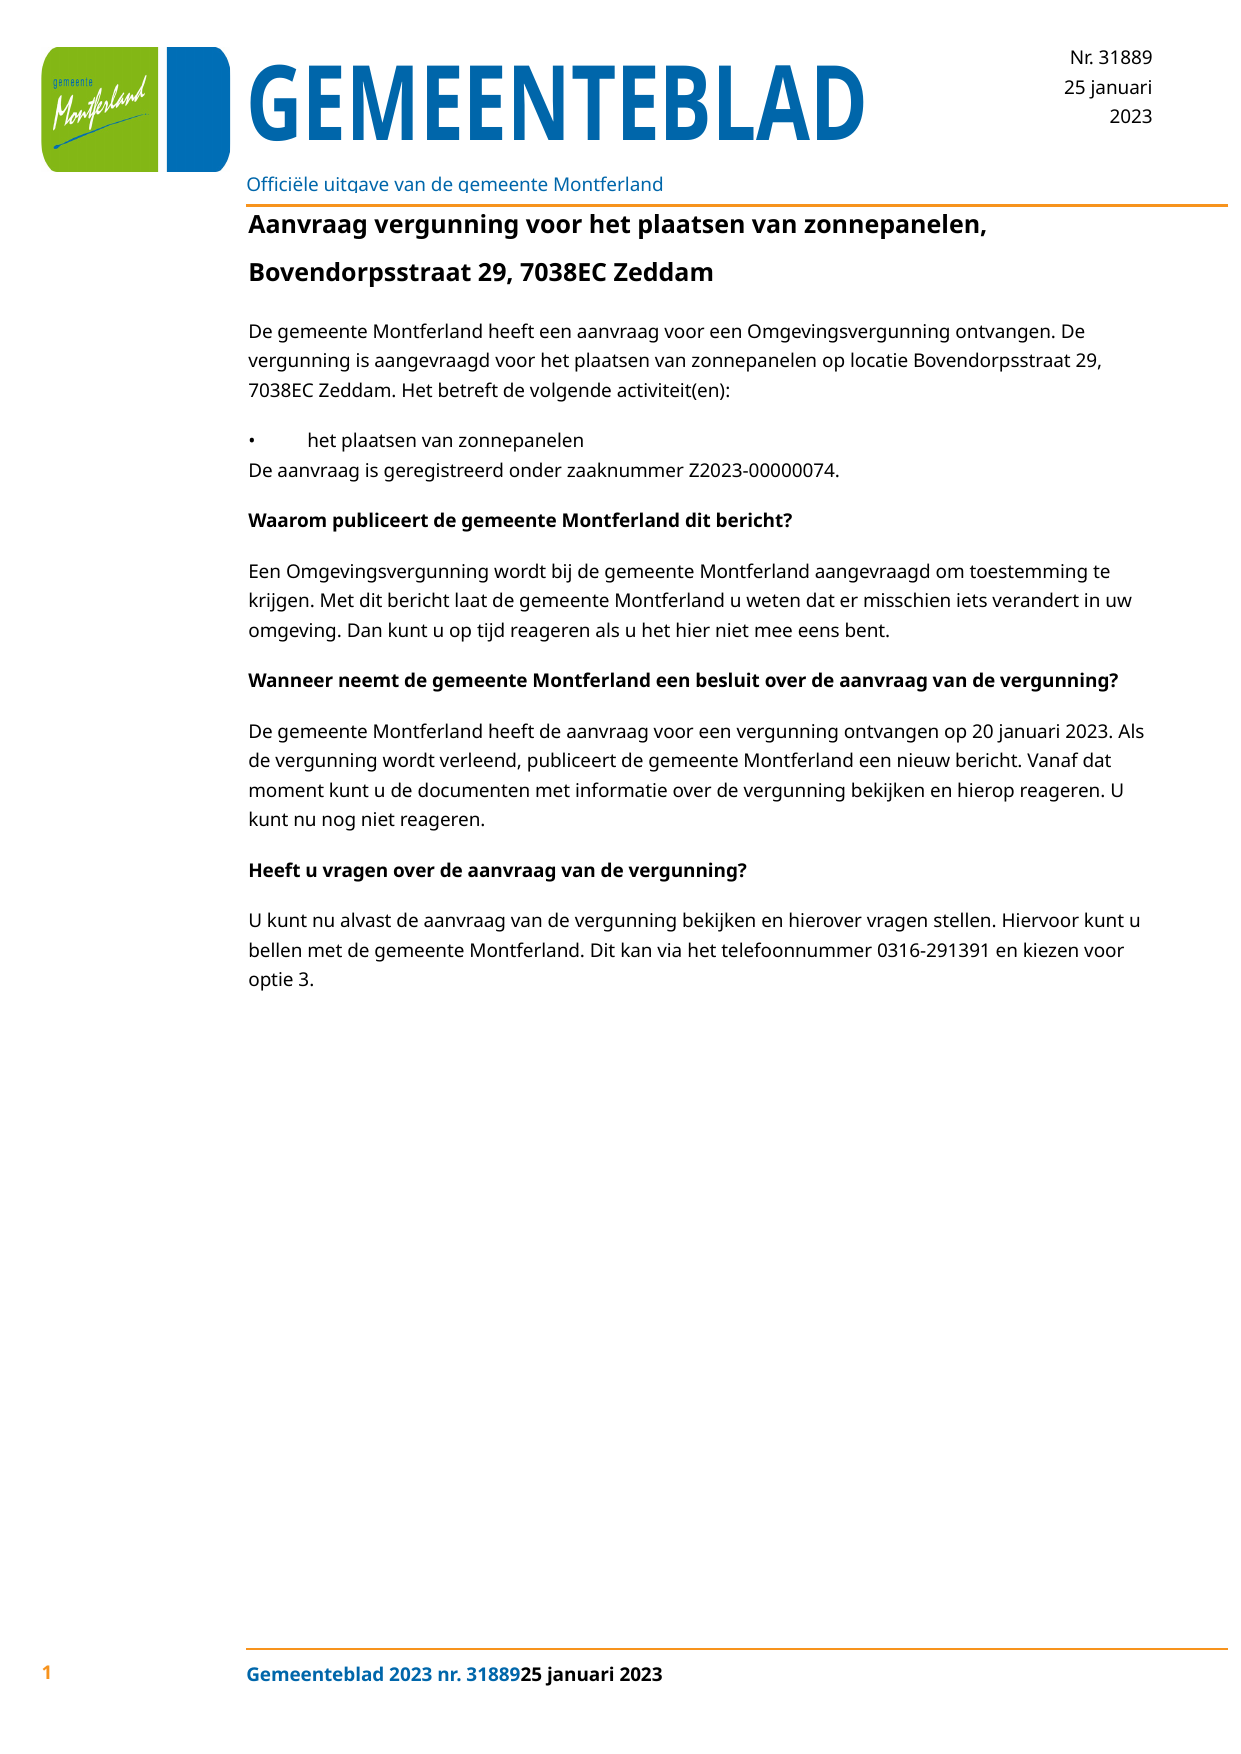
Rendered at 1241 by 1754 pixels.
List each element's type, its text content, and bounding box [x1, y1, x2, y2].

list het plaatsen van zonnepanelen [248, 427, 1152, 453]
text De aanvraag is geregistreerd onder zaaknummer Z2023-00000074. [248, 457, 1152, 483]
text De gemeente Montferland heeft een aanvraag voor een Omgevingsvergunning ontvangen. De vergunning is aangevraagd voor het plaatsen van zonnepanelen op locatie Bovendorpsstraat 29, 7038EC Zeddam. Het betreft de volgende activiteit(en): [248, 318, 1152, 403]
text Een Omgevingsvergunning wordt bij de gemeente Montferland aangevraagd om toestemming te krijgen. Met dit bericht laat de gemeente Montferland u weten dat er misschien iets verandert in uw omgeving. Dan kunt u op tijd reageren als u het hier niet mee eens bent. [248, 558, 1152, 643]
text Wanneer neemt de gemeente Montferland een besluit over de aanvraag van de vergunning? [248, 667, 1152, 693]
picture [41, 47, 231, 172]
text De gemeente Montferland heeft de aanvraag voor een vergunning ontvangen op 20 januari 2023. Als de vergunning wordt verleend, publiceert de gemeente Montferland een nieuw bericht. Vanaf dat moment kunt u de documenten met informatie over de vergunning bekijken en hierop reageren. U kunt nu nog niet reageren. [248, 718, 1152, 832]
text Heeft u vragen over de aanvraag van de vergunning? [248, 857, 1152, 883]
text Waarom publiceert de gemeente Montferland dit bericht? [248, 507, 1152, 533]
text U kunt nu alvast de aanvraag van de vergunning bekijken en hierover vragen stellen. Hiervoor kunt u bellen met de gemeente Montferland. Dit kan via het telefoonnummer 0316-291391 en kiezen voor optie 3. [248, 907, 1152, 992]
text Aanvraag vergunning voor het plaatsen van zonnepanelen, Bovendorpsstraat 29, 7038EC Zeddam [248, 207, 1152, 288]
